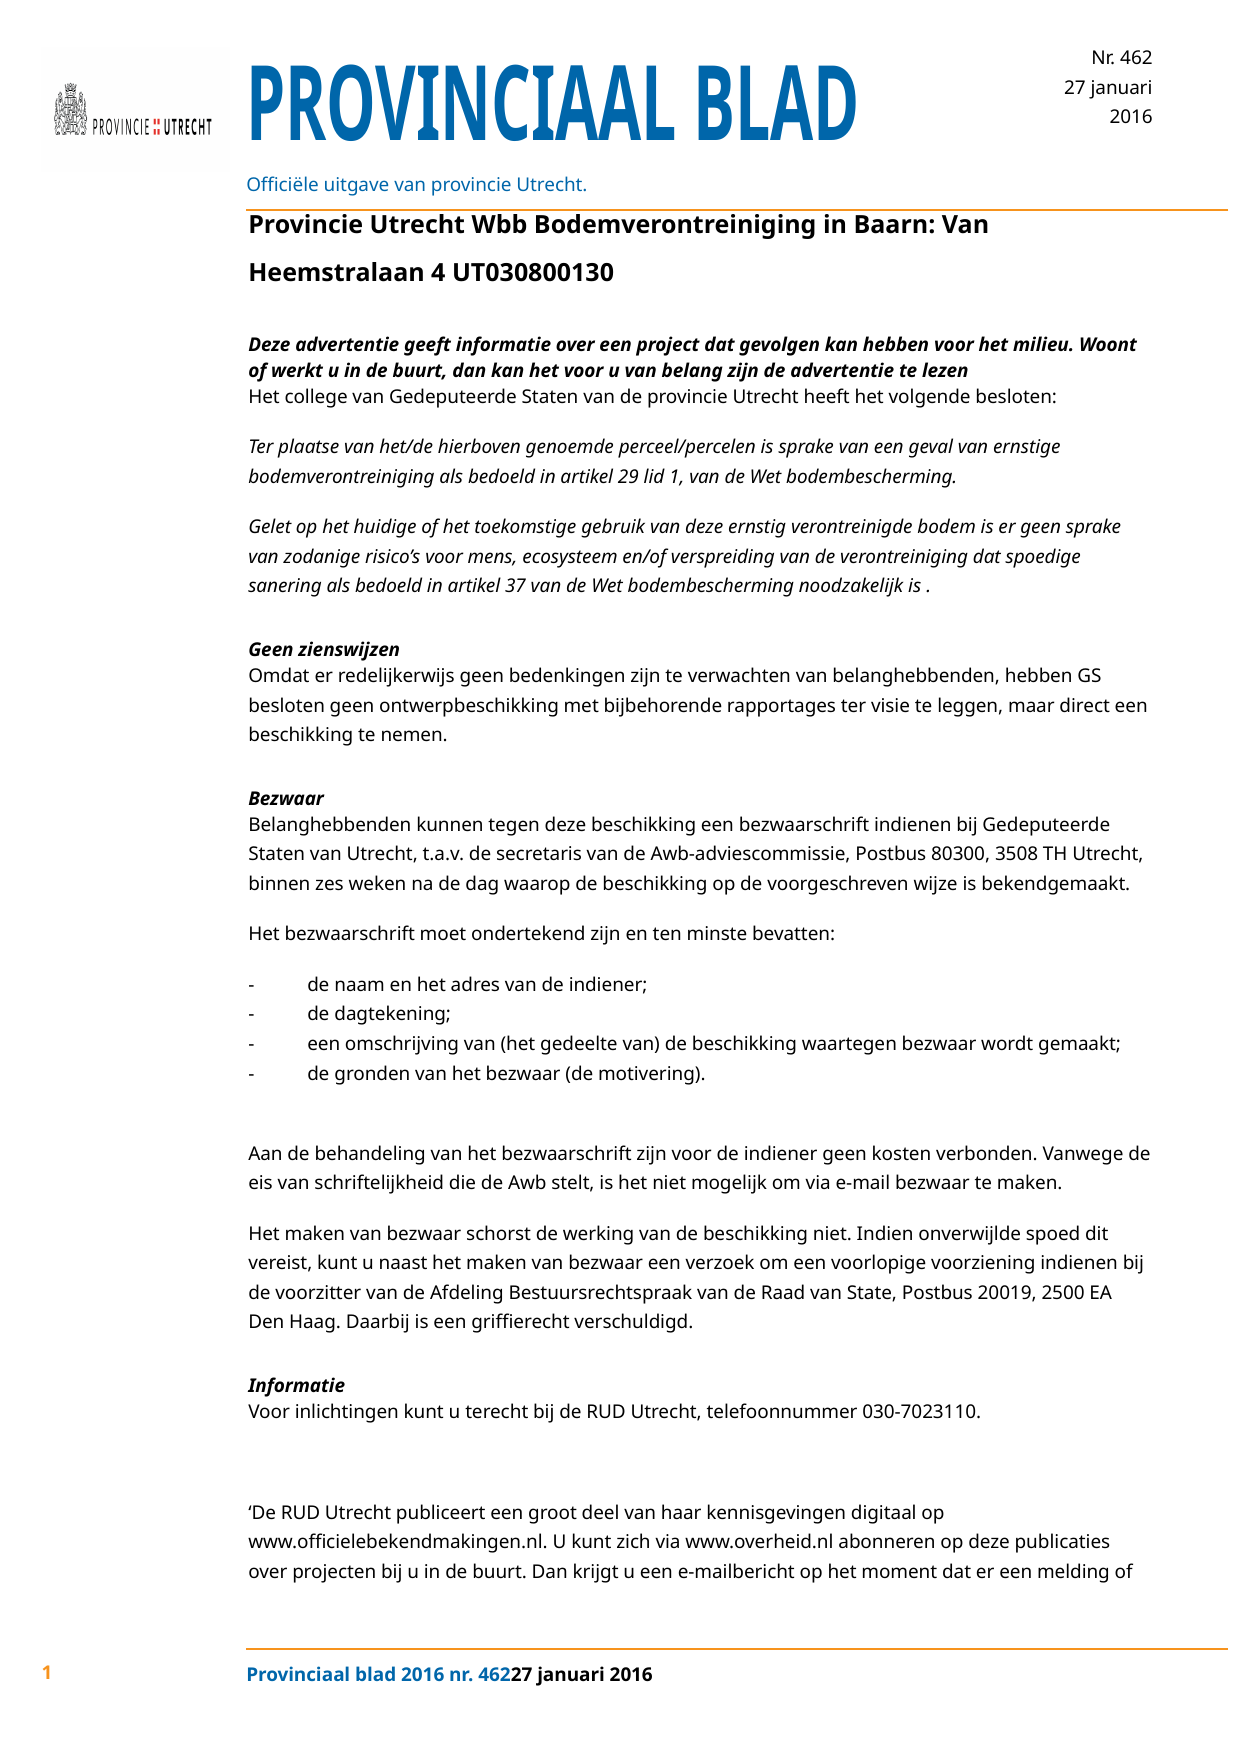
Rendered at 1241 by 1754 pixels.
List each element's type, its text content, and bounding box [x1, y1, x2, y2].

text Voor inlichtingen kunt u terecht bij de RUD Utrecht, telefoonnummer 030-7023110. [248, 1398, 1152, 1424]
text Bezwaar [248, 785, 1152, 811]
text Aan de behandeling van het bezwaarschrift zijn voor de indiener geen kosten verbonden. Vanwege de eis van schriftelijkheid die de Awb stelt, is het niet mogelijk om via e-mail bezwaar te maken. [248, 1140, 1152, 1195]
text Belanghebbenden kunnen tegen deze beschikking een bezwaarschrift indienen bij Gedeputeerde Staten van Utrecht, t.a.v. de secretaris van de Awb-adviescommissie, Postbus 80300, 3508 TH Utrecht, binnen zes weken na de dag waarop de beschikking op de voorgeschreven wijze is bekendgemaakt. [248, 811, 1152, 896]
text Gelet op het huidige of het toekomstige gebruik van deze ernstig verontreinigde bodem is er geen sprake van zodanige risico’s voor mens, ecosysteem en/of verspreiding van de verontreiniging dat spoedige sanering als bedoeld in artikel 37 van de Wet bodembescherming noodzakelijk is . [248, 513, 1152, 598]
text Omdat er redelijkerwijs geen bedenkingen zijn te verwachten van belanghebbenden, hebben GS besloten geen ontwerpbeschikking met bijbehorende rapportages ter visie te leggen, maar direct een beschikking te nemen. [248, 662, 1152, 747]
text Provincie Utrecht Wbb Bodemverontreiniging in Baarn: Van Heemstralaan 4 UT030800130 [248, 211, 1152, 288]
list een omschrijving van (het gedeelte van) de beschikking waartegen bezwaar wordt gemaakt; [248, 1030, 1152, 1056]
text Het college van Gedeputeerde Staten van de provincie Utrecht heeft het volgende besloten: [248, 383, 1152, 409]
list de naam en het adres van de indiener; [248, 971, 1152, 997]
list de gronden van het bezwaar (de motivering). [248, 1060, 1152, 1086]
text Het bezwaarschrift moet ondertekend zijn en ten minste bevatten: [248, 921, 1152, 946]
list de dagtekening; [248, 1001, 1152, 1026]
text Informatie [248, 1372, 1152, 1398]
text Ter plaatse van het/de hierboven genoemde perceel/percelen is sprake van een geval van ernstige bodemverontreiniging als bedoeld in artikel 29 lid 1, van de Wet bodembescherming. [248, 433, 1152, 489]
text Deze advertentie geeft informatie over een project dat gevolgen kan hebben voor het milieu. Woont of werkt u in de buurt, dan kan het voor u van belang zijn de advertentie te lezen [248, 331, 1152, 383]
text Het maken van bezwaar schorst de werking van de beschikking niet. Indien onverwijlde spoed dit vereist, kunt u naast het maken van bezwaar een verzoek om een voorlopige voorziening indienen bij de voorzitter van de Afdeling Bestuursrechtspraak van de Raad van State, Postbus 20019, 2500 EA Den Haag. Daarbij is een griffierecht verschuldigd. [248, 1220, 1152, 1334]
picture [41, 47, 231, 172]
text ‘De RUD Utrecht publiceert een groot deel van haar kennisgevingen digitaal op www.officielebekendmakingen.nl. U kunt zich via www.overheid.nl abonneren op deze publicaties over projecten bij u in de buurt. Dan krijgt u een e-mailbericht op het moment dat er een melding of [248, 1499, 1152, 1584]
text Geen zienswijzen [248, 636, 1152, 662]
